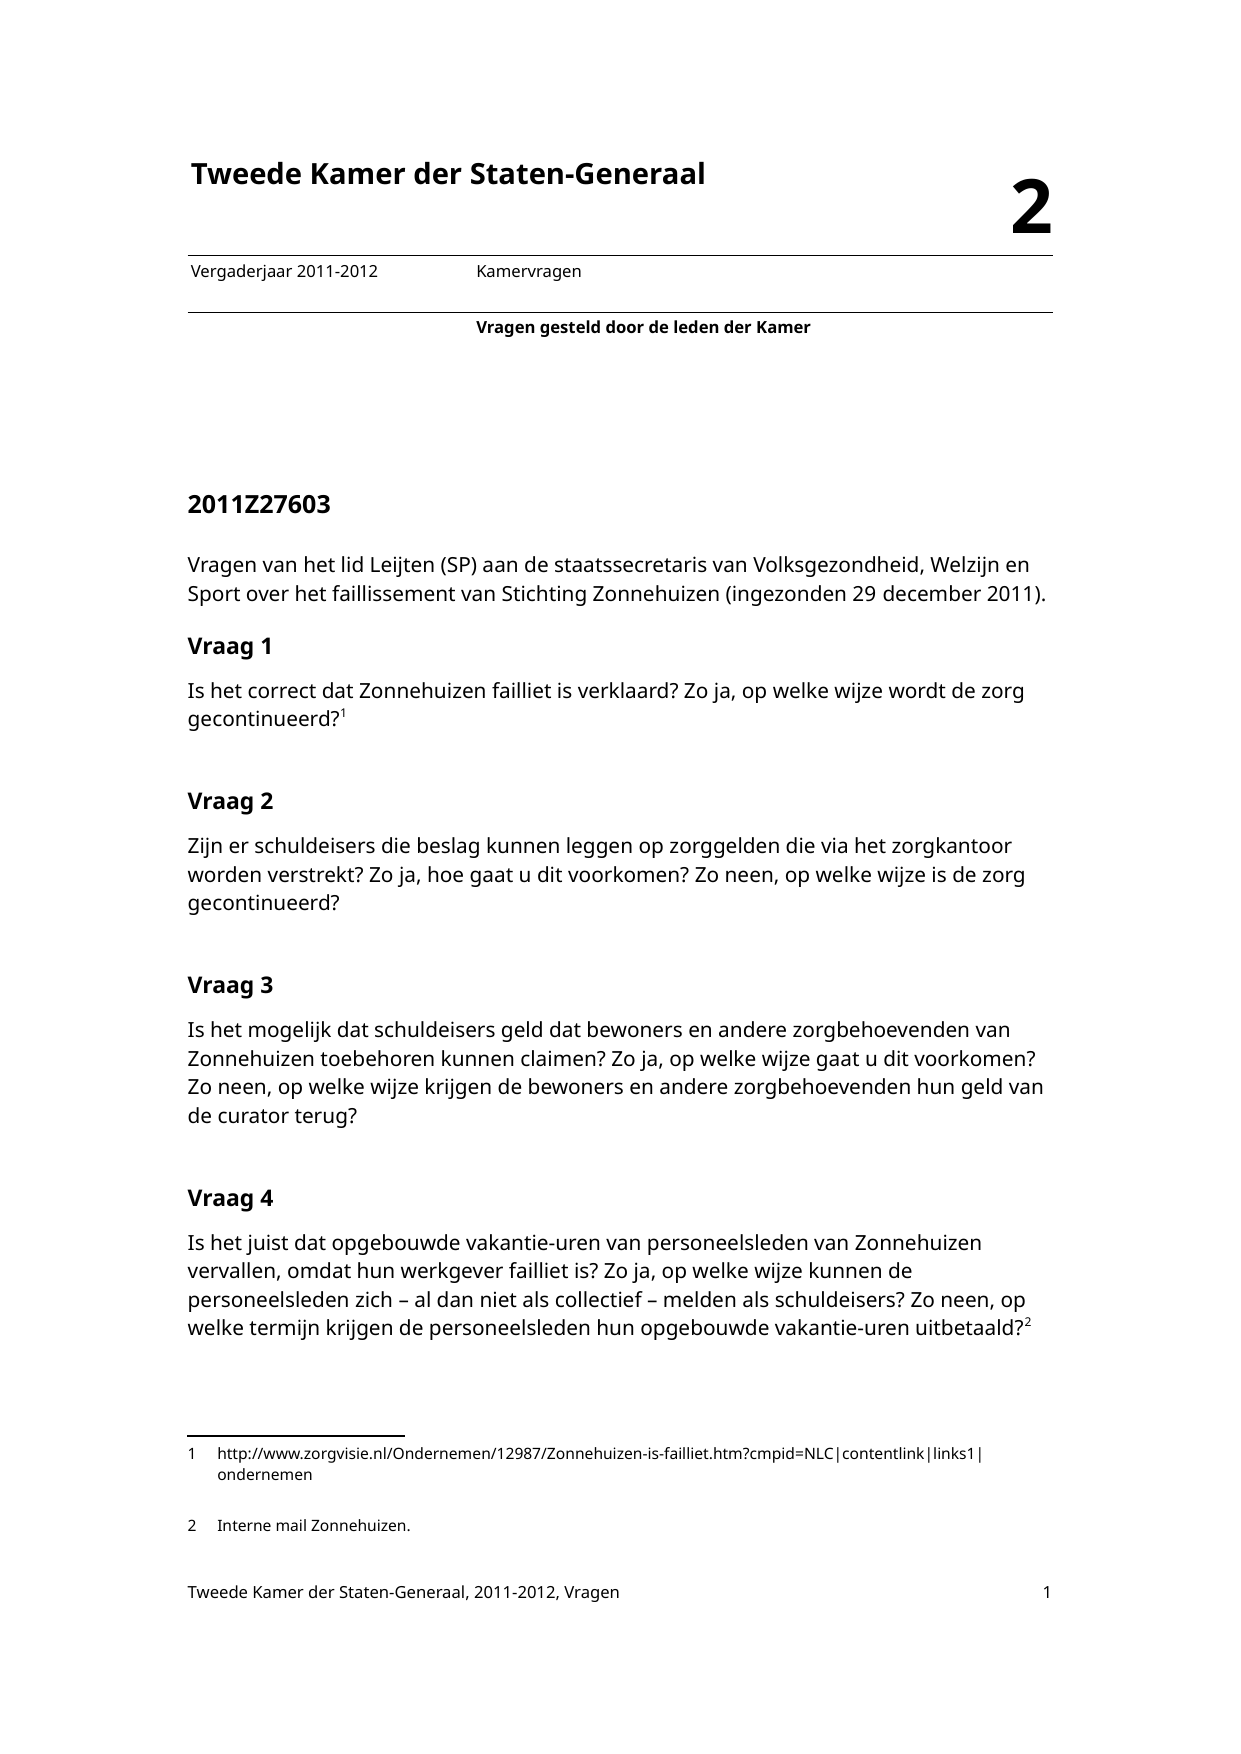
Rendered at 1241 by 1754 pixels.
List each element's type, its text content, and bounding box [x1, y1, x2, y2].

text Vragen van het lid Leijten (SP) aan de staatssecretaris van Volksgezondheid, Welzijn en Sport over het faillissement van Stichting Zonnehuizen (ingezonden 29 december 2011). [187, 550, 1053, 607]
text Is het juist dat opgebouwde vakantie-uren van personeelsleden van Zonnehuizen vervallen, omdat hun werkgever failliet is? Zo ja, op welke wijze kunnen de personeelsleden zich – al dan niet als collectief – melden als schuldeisers? Zo neen, op welke termijn krijgen de personeelsleden hun opgebouwde vakantie-uren uitbetaald? [187, 1228, 1053, 1342]
table_cell Kamervragen [473, 256, 1053, 312]
text Interne mail Zonnehuizen. [187, 1508, 1053, 1536]
subtitle Vraag 1 [187, 630, 1053, 661]
text Is het mogelijk dat schuldeisers geld dat bewoners en andere zorgbehoevenden van Zonnehuizen toebehoren kunnen claimen? Zo ja, op welke wijze gaat u dit voorkomen? Zo neen, op welke wijze krijgen de bewoners en andere zorgbehoevenden hun geld van de curator terug? [187, 1016, 1053, 1129]
text Zijn er schuldeisers die beslag kunnen leggen op zorggelden die via het zorgkantoor worden verstrekt? Zo ja, hoe gaat u dit voorkomen? Zo neen, op welke wijze is de zorg gecontinueerd? [187, 832, 1053, 917]
table_header 2 [880, 150, 1053, 255]
text 2011Z27603 [187, 487, 1053, 521]
subtitle Vraag 2 [187, 785, 1053, 817]
text Is het correct dat Zonnehuizen failliet is verklaard? Zo ja, op welke wijze wordt de zorg gecontinueerd? [187, 676, 1053, 733]
subtitle Vraag 3 [187, 969, 1053, 1001]
table_cell Vragen gesteld door de leden der Kamer [473, 313, 1053, 339]
table_header Tweede Kamer der Staten-Generaal [188, 150, 879, 255]
table_cell Vergaderjaar 2011-2012 [188, 256, 473, 312]
subtitle Vraag 4 [187, 1182, 1053, 1213]
text http://www.zorgvisie.nl/Ondernemen/12987/Zonnehuizen-is-failliet.htm?cmpid=NLC|contentlink|links1|ondernemen [187, 1421, 1053, 1478]
table_cell [188, 313, 473, 339]
